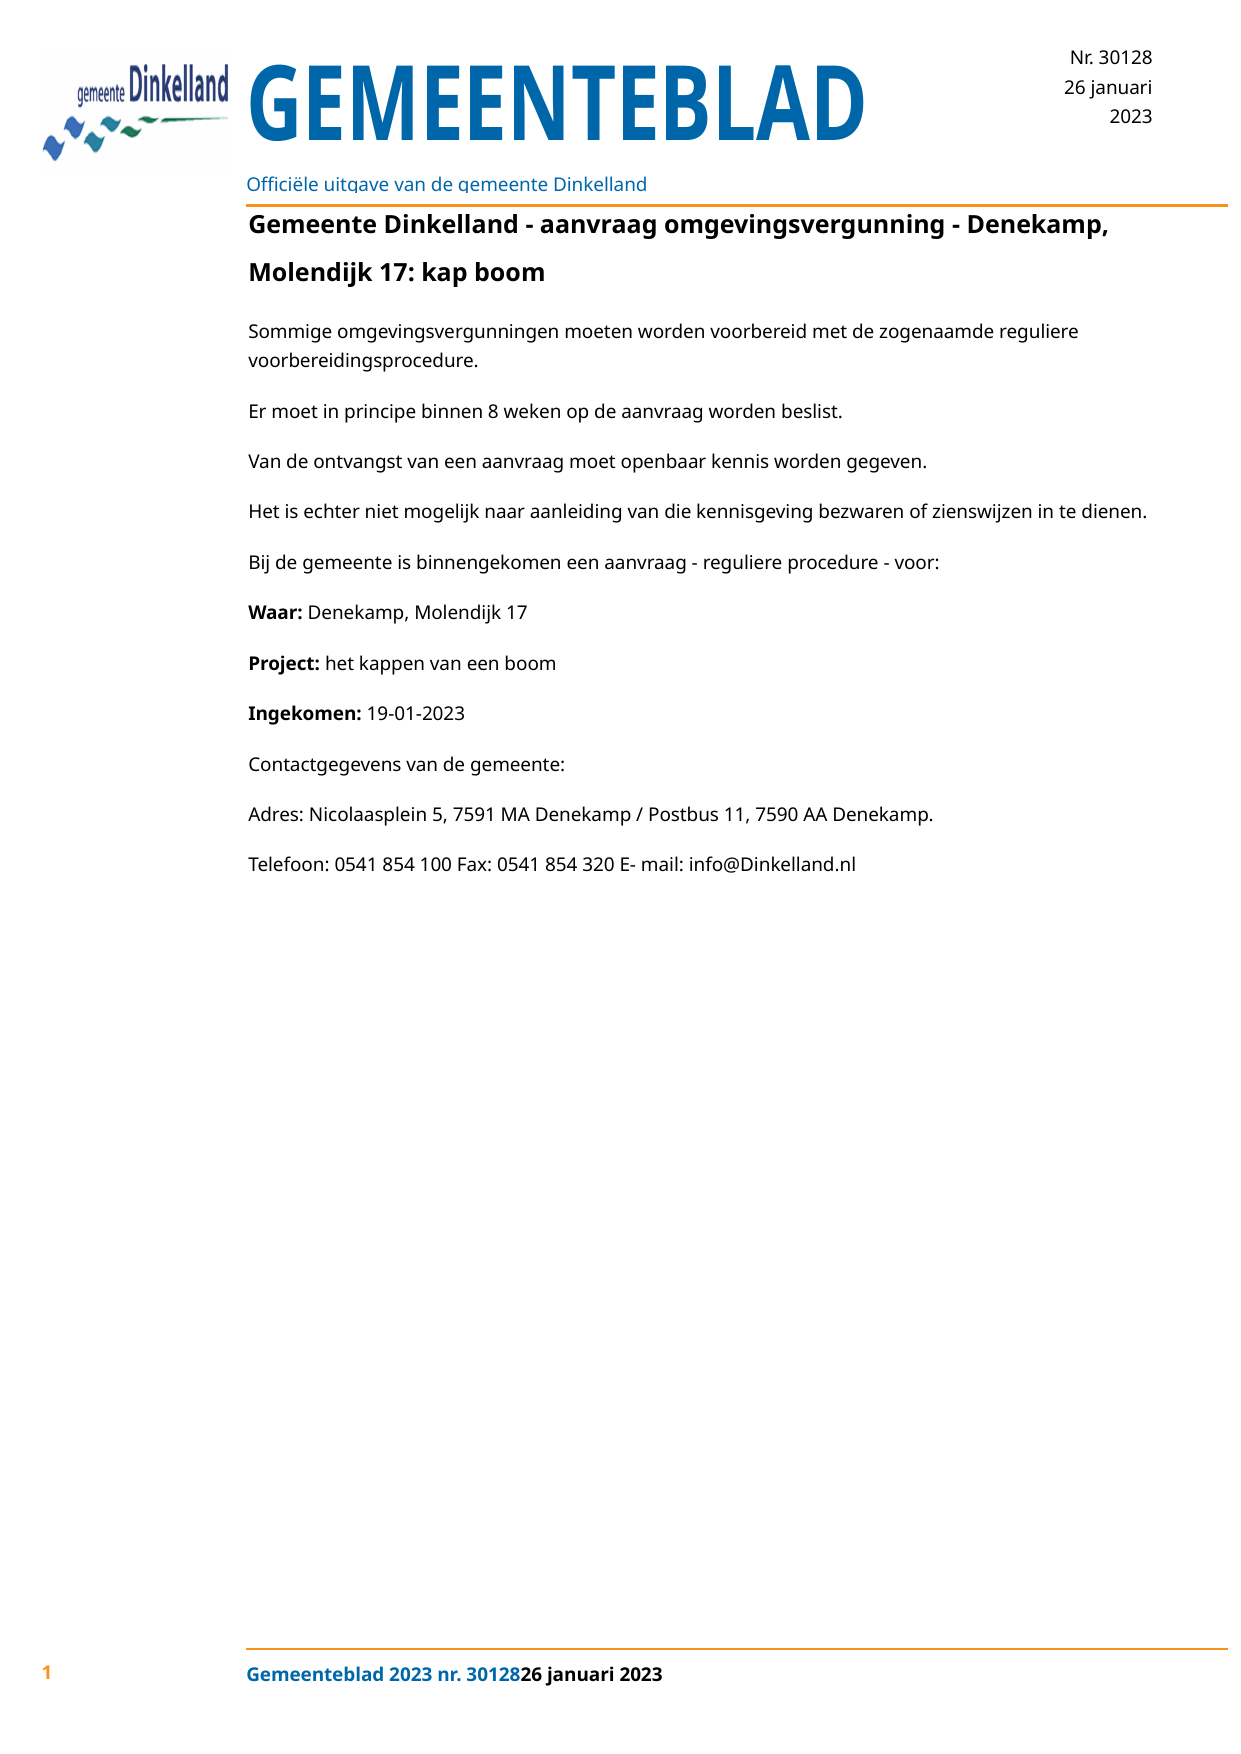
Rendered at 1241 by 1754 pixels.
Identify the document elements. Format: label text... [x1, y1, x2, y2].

text Telefoon: 0541 854 100 Fax: 0541 854 320 E- mail: info@Dinkelland.nl [248, 852, 1152, 877]
text Adres: Nicolaasplein 5, 7591 MA Denekamp / Postbus 11, 7590 AA Denekamp. [248, 801, 1152, 827]
text Waar: Denekamp, Molendijk 17 [248, 599, 1152, 625]
text Contactgegevens van de gemeente: [248, 751, 1152, 777]
text Het is echter niet mogelijk naar aanleiding van die kennisgeving bezwaren of zienswijzen in te dienen. [248, 499, 1152, 524]
picture [41, 47, 231, 172]
text Project: het kappen van een boom [248, 650, 1152, 676]
text Sommige omgevingsvergunningen moeten worden voorbereid met de zogenaamde reguliere voorbereidingsprocedure. [248, 318, 1152, 373]
text Ingekomen: 19-01-2023 [248, 700, 1152, 726]
text Bij de gemeente is binnengekomen een aanvraag - reguliere procedure - voor: [248, 549, 1152, 575]
text Gemeente Dinkelland - aanvraag omgevingsvergunning - Denekamp, Molendijk 17: kap boom [248, 207, 1152, 288]
text Van de ontvangst van een aanvraag moet openbaar kennis worden gegeven. [248, 448, 1152, 474]
text Er moet in principe binnen 8 weken op de aanvraag worden beslist. [248, 398, 1152, 424]
